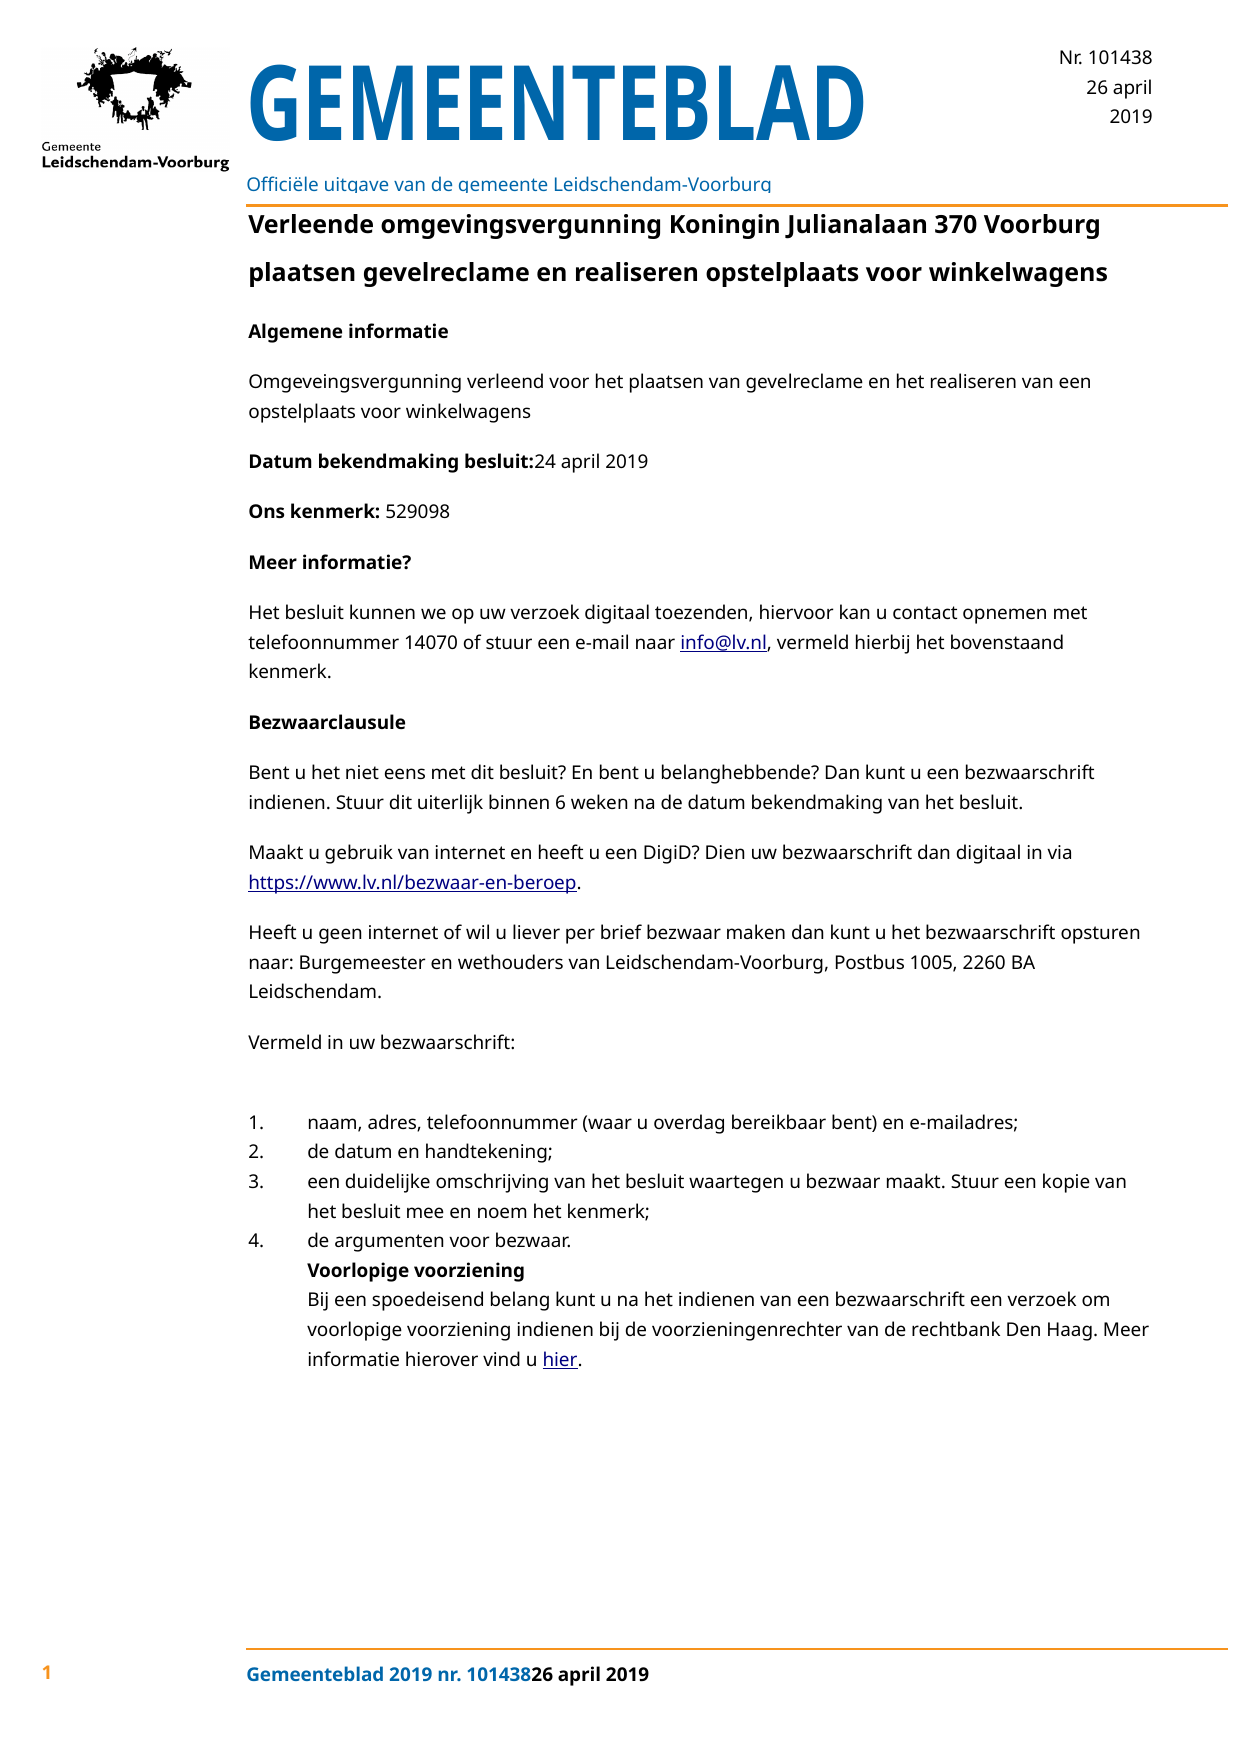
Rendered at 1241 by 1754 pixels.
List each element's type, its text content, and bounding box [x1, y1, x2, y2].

picture [41, 47, 231, 172]
list naam, adres, telefoonnummer (waar u overdag bereikbaar bent) en e-mailadres; [248, 1109, 1152, 1135]
text Maakt u gebruik van internet en heeft u een DigiD? Dien uw bezwaarschrift dan digitaal in via https://www.lv.nl/bezwaar-en-beroep. [248, 839, 1152, 895]
text Bezwaarclausule [248, 709, 1152, 735]
list Voorlopige voorziening [248, 1257, 1152, 1283]
text Algemene informatie [248, 318, 1152, 344]
text Bent u het niet eens met dit besluit? En bent u belanghebbende? Dan kunt u een bezwaarschrift indienen. Stuur dit uiterlijk binnen 6 weken na de datum bekendmaking van het besluit. [248, 759, 1152, 815]
list een duidelijke omschrijving van het besluit waartegen u bezwaar maakt. Stuur een kopie van het besluit mee en noem het kenmerk; [248, 1168, 1152, 1224]
list Bij een spoedeisend belang kunt u na het indienen van een bezwaarschrift een verzoek om voorlopige voorziening indienen bij de voorzieningenrechter van de rechtbank Den Haag. Meer informatie hierover vind u hier. [248, 1287, 1152, 1372]
text Meer informatie? [248, 549, 1152, 575]
list de argumenten voor bezwaar. [248, 1227, 1152, 1253]
text Verleende omgevingsvergunning Koningin Julianalaan 370 Voorburg plaatsen gevelreclame en realiseren opstelplaats voor winkelwagens [248, 207, 1152, 288]
text Datum bekendmaking besluit:24 april 2019 [248, 448, 1152, 474]
text Ons kenmerk: 529098 [248, 499, 1152, 524]
text Heeft u geen internet of wil u liever per brief bezwaar maken dan kunt u het bezwaarschrift opsturen naar: Burgemeester en wethouders van Leidschendam-Voorburg, Postbus 1005, 2260 BA Leidschendam. [248, 919, 1152, 1004]
list de datum en handtekening; [248, 1139, 1152, 1164]
text Het besluit kunnen we op uw verzoek digitaal toezenden, hiervoor kan u contact opnemen met telefoonnummer 14070 of stuur een e-mail naar info@lv.nl, vermeld hierbij het bovenstaand kenmerk. [248, 599, 1152, 684]
text Vermeld in uw bezwaarschrift: [248, 1029, 1152, 1055]
text Omgeveingsvergunning verleend voor het plaatsen van gevelreclame en het realiseren van een opstelplaats voor winkelwagens [248, 368, 1152, 424]
